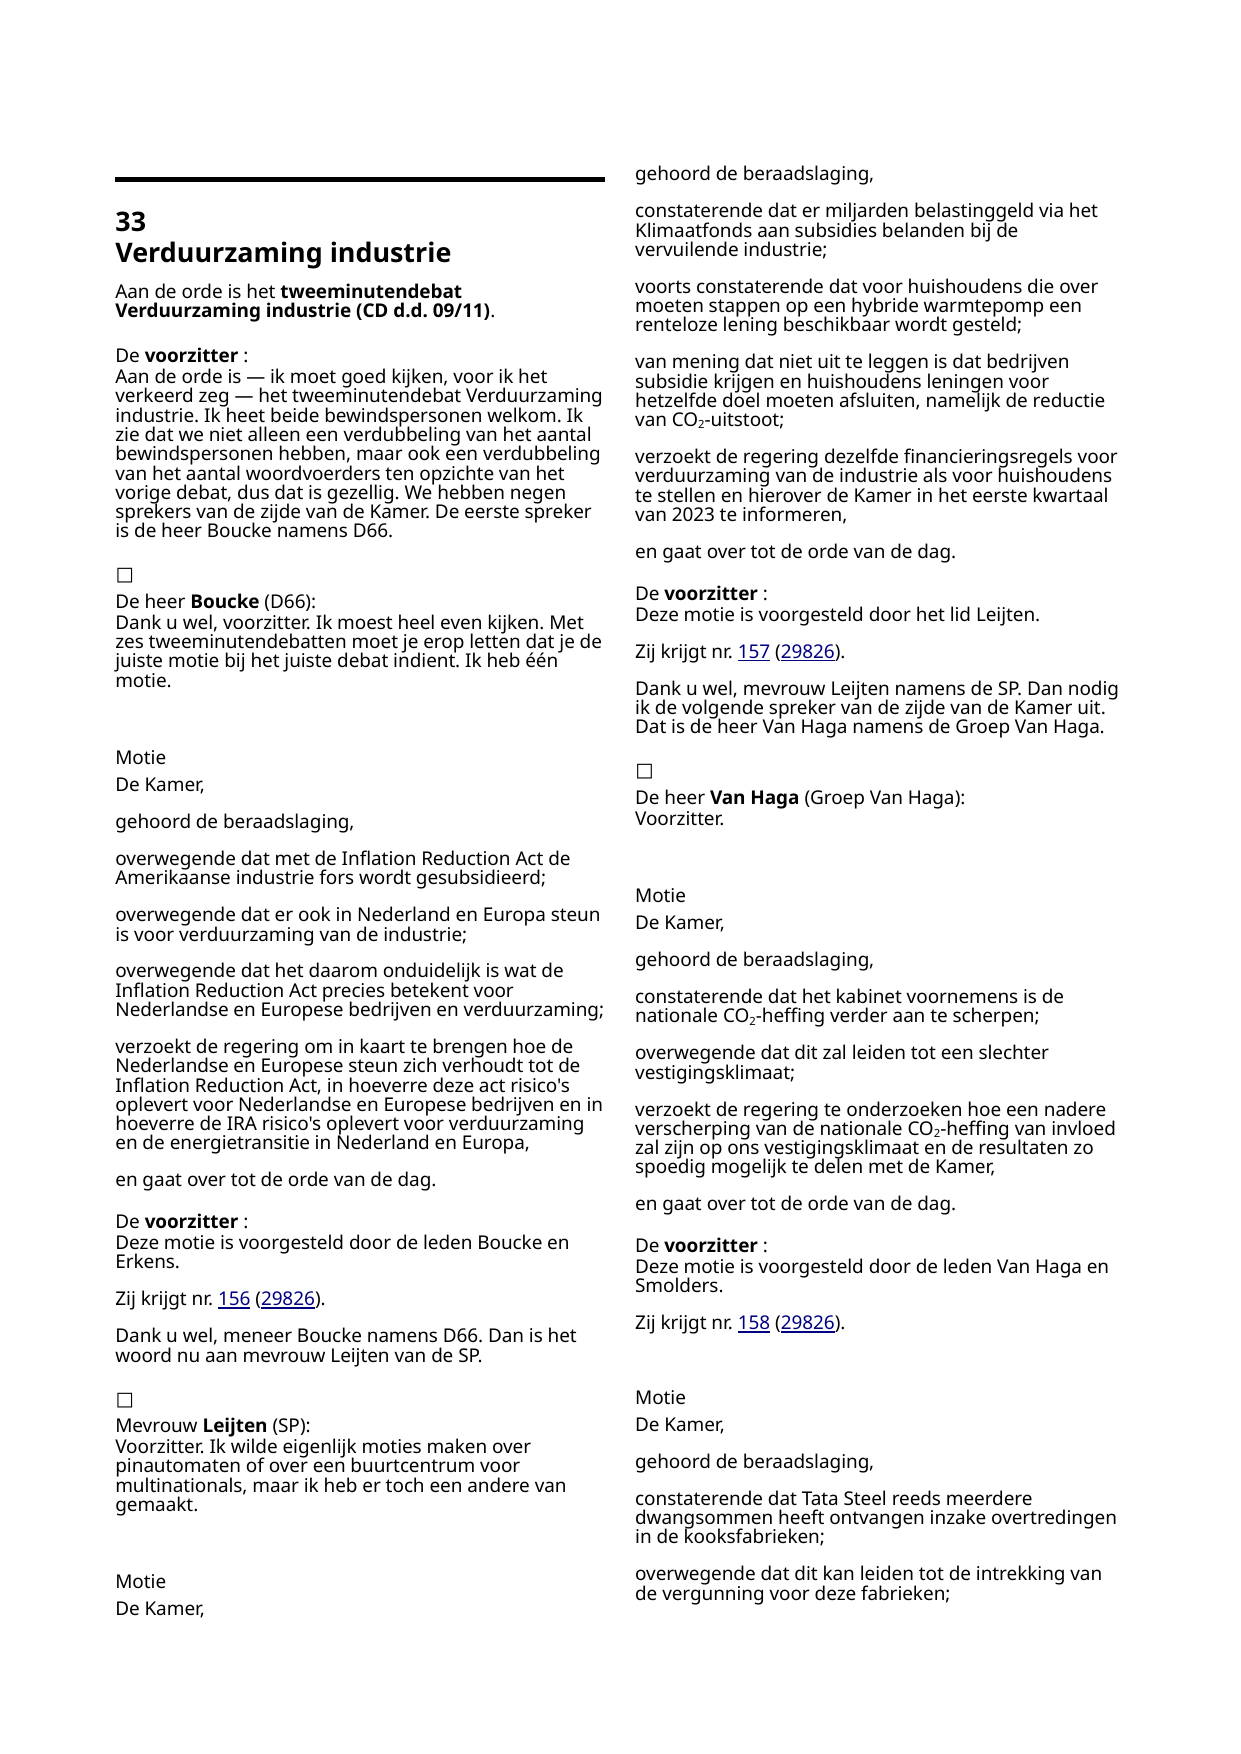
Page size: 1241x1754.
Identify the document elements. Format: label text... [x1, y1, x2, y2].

text gehoord de beraadslaging, [635, 165, 1125, 184]
text en gaat over tot de orde van de dag. [635, 1195, 1125, 1215]
text Aan de orde is het tweeminutendebat Verduurzaming industrie (CD d.d. 09/11). [115, 283, 605, 322]
text De heer Van Haga (Groep Van Haga): [635, 784, 1125, 810]
text Verduurzaming industrie [115, 239, 605, 283]
text De Kamer, [635, 1416, 1125, 1435]
text verzoekt de regering om in kaart te brengen hoe de Nederlandse en Europese steun zich verhoudt tot de Inflation Reduction Act, in hoeverre deze act risico's oplevert voor Nederlandse en Europese bedrijven en in hoeverre de IRA risico's oplevert voor verduurzaming en de energietransitie in Nederland en Europa, [115, 1038, 605, 1154]
text De Kamer, [115, 776, 605, 795]
text Voorzitter. Ik wilde eigenlijk moties maken over pinautomaten of over een buurtcentrum voor multinationals, maar ik heb er toch een andere van gemaakt. [115, 1438, 605, 1515]
text en gaat over tot de orde van de dag. [115, 1171, 605, 1191]
text ⬜ [115, 1387, 605, 1412]
text Motie [635, 882, 1125, 908]
text gehoord de beraadslaging, [115, 813, 605, 832]
text ⬜ [635, 758, 1125, 784]
text ⬜ [115, 562, 605, 588]
text constaterende dat Tata Steel reeds meerdere dwangsommen heeft ontvangen inzake overtredingen in de kooksfabrieken; [635, 1490, 1125, 1547]
text De heer Boucke (D66): [115, 588, 605, 614]
text De voorzitter : [115, 342, 605, 368]
text gehoord de beraadslaging, [635, 1453, 1125, 1472]
text Zij krijgt nr. 157 (29826). [635, 643, 1125, 662]
text 33 [115, 203, 605, 239]
text voorts constaterende dat voor huishoudens die over moeten stappen op een hybride warmtepomp een renteloze lening beschikbaar wordt gesteld; [635, 278, 1125, 336]
text De voorzitter : [115, 1208, 605, 1234]
text Deze motie is voorgesteld door de leden Boucke en Erkens. [115, 1234, 605, 1273]
text De Kamer, [115, 1600, 605, 1620]
text Deze motie is voorgesteld door het lid Leijten. [635, 606, 1125, 625]
text De voorzitter : [635, 1232, 1125, 1258]
text Dank u wel, meneer Boucke namens D66. Dan is het woord nu aan mevrouw Leijten van de SP. [115, 1327, 605, 1366]
text Mevrouw Leijten (SP): [115, 1412, 605, 1438]
text overwegende dat het daarom onduidelijk is wat de Inflation Reduction Act precies betekent voor Nederlandse en Europese bedrijven en verduurzaming; [115, 962, 605, 1020]
text De voorzitter : [635, 580, 1125, 606]
text constaterende dat het kabinet voornemens is de nationale CO2-heffing verder aan te scherpen; [635, 988, 1125, 1027]
text Motie [635, 1384, 1125, 1410]
text Deze motie is voorgesteld door de leden Van Haga en Smolders. [635, 1258, 1125, 1297]
text Dank u wel, mevrouw Leijten namens de SP. Dan nodig ik de volgende spreker van de zijde van de Kamer uit. Dat is de heer Van Haga namens de Groep Van Haga. [635, 680, 1125, 737]
text overwegende dat dit kan leiden tot de intrekking van de vergunning voor deze fabrieken; [635, 1565, 1125, 1604]
text Voorzitter. [635, 810, 1125, 829]
text en gaat over tot de orde van de dag. [635, 543, 1125, 562]
text Motie [115, 744, 605, 770]
text Dank u wel, voorzitter. Ik moest heel even kijken. Met zes tweeminutendebatten moet je erop letten dat je de juiste motie bij het juiste debat indient. Ik heb één motie. [115, 614, 605, 691]
text overwegende dat dit zal leiden tot een slechter vestigingsklimaat; [635, 1044, 1125, 1083]
text Aan de orde is — ik moet goed kijken, voor ik het verkeerd zeg — het tweeminutendebat Verduurzaming industrie. Ik heet beide bewindspersonen welkom. Ik zie dat we niet alleen een verdubbeling van het aantal bewindspersonen hebben, maar ook een verdubbeling van het aantal woordvoerders ten opzichte van het vorige debat, dus dat is gezellig. We hebben negen sprekers van de zijde van de Kamer. De eerste spreker is de heer Boucke namens D66. [115, 368, 605, 542]
text overwegende dat met de Inflation Reduction Act de Amerikaanse industrie fors wordt gesubsidieerd; [115, 850, 605, 888]
text constaterende dat er miljarden belastinggeld via het Klimaatfonds aan subsidies belanden bij de vervuilende industrie; [635, 202, 1125, 260]
text gehoord de beraadslaging, [635, 951, 1125, 970]
text Zij krijgt nr. 158 (29826). [635, 1314, 1125, 1334]
text van mening dat niet uit te leggen is dat bedrijven subsidie krijgen en huishoudens leningen voor hetzelfde doel moeten afsluiten, namelijk de reductie van CO2-uitstoot; [635, 353, 1125, 430]
text Zij krijgt nr. 156 (29826). [115, 1290, 605, 1309]
text overwegende dat er ook in Nederland en Europa steun is voor verduurzaming van de industrie; [115, 906, 605, 945]
text verzoekt de regering dezelfde financieringsregels voor verduurzaming van de industrie als voor huishoudens te stellen en hierover de Kamer in het eerste kwartaal van 2023 te informeren, [635, 448, 1125, 525]
text De Kamer, [635, 914, 1125, 933]
text verzoekt de regering te onderzoeken hoe een nadere verscherping van de nationale CO2-heffing van invloed zal zijn op ons vestigingsklimaat en de resultaten zo spoedig mogelijk te delen met de Kamer, [635, 1101, 1125, 1178]
text Motie [115, 1569, 605, 1594]
